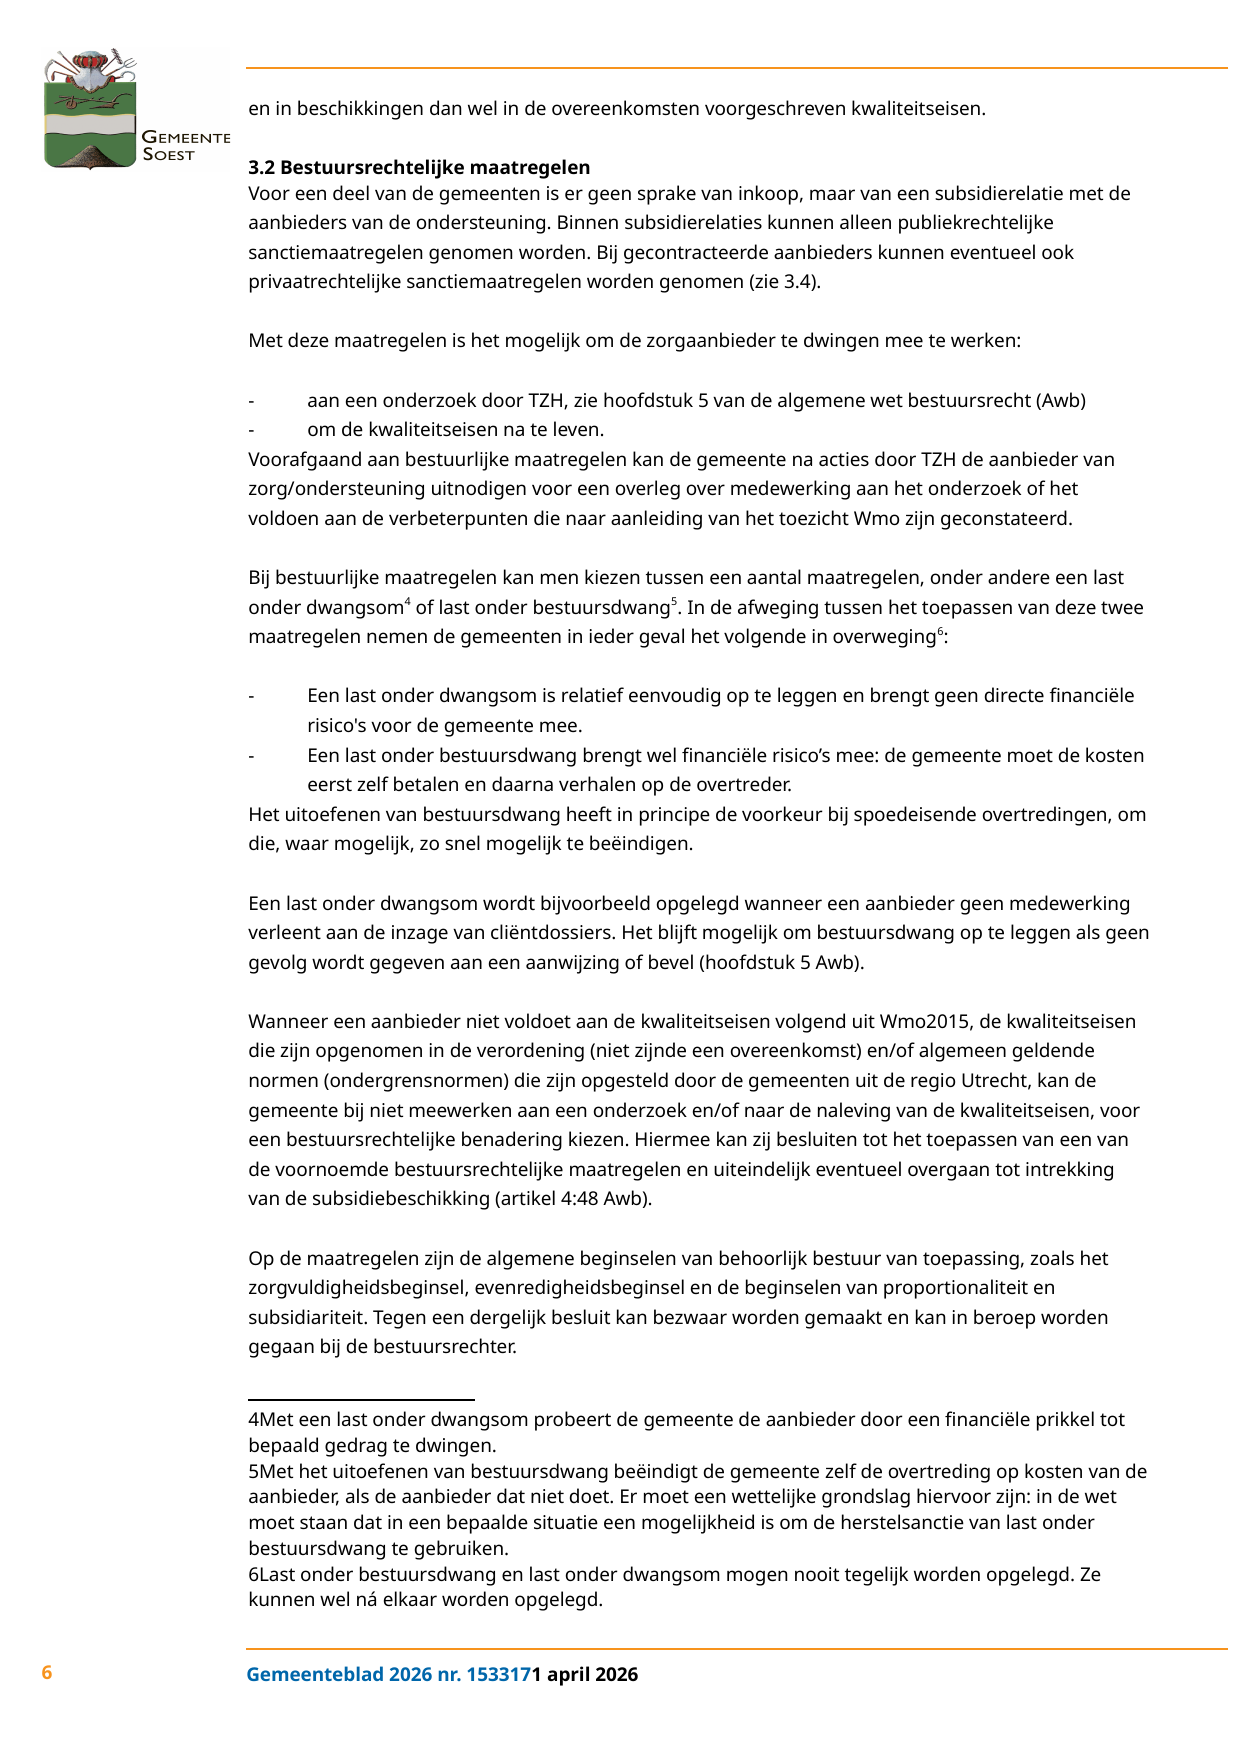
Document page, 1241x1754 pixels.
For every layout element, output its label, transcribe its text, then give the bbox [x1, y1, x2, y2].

text Voorafgaand aan bestuurlijke maatregelen kan de gemeente na acties door TZH de aanbieder van zorg/ondersteuning uitnodigen voor een overleg over medewerking aan het onderzoek of het voldoen aan de verbeterpunten die naar aanleiding van het toezicht Wmo zijn geconstateerd. [248, 446, 1152, 531]
text en in beschikkingen dan wel in de overeenkomsten voorgeschreven kwaliteitseisen. [248, 95, 1152, 121]
text Op de maatregelen zijn de algemene beginselen van behoorlijk bestuur van toepassing, zoals het zorgvuldigheidsbeginsel, evenredigheidsbeginsel en de beginselen van proportionaliteit en subsidiariteit. Tegen een dergelijk besluit kan bezwaar worden gemaakt en kan in beroep worden gegaan bij de bestuursrechter. [248, 1245, 1152, 1359]
list Een last onder bestuursdwang brengt wel financiële risico’s mee: de gemeente moet de kosten eerst zelf betalen en daarna verhalen op de overtreder. [248, 742, 1152, 797]
text Last onder bestuursdwang en last onder dwangsom mogen nooit tegelijk worden opgelegd. Ze kunnen wel ná elkaar worden opgelegd. [248, 1561, 1152, 1612]
text 3.2 Bestuursrechtelijke maatregelen [248, 154, 1152, 180]
text Met het uitoefenen van bestuursdwang beëindigt de gemeente zelf de overtreding op kosten van de aanbieder, als de aanbieder dat niet doet. Er moet een wettelijke grondslag hiervoor zijn: in de wet moet staan dat in een bepaalde situatie een mogelijkheid is om de herstelsanctie van last onder bestuursdwang te gebruiken. [248, 1458, 1152, 1561]
text Met deze maatregelen is het mogelijk om de zorgaanbieder te dwingen mee te werken: [248, 328, 1152, 353]
text Bij bestuurlijke maatregelen kan men kiezen tussen een aantal maatregelen, onder andere een last onder dwangsom of last onder bestuursdwang. In de afweging tussen het toepassen van deze twee maatregelen nemen de gemeenten in ieder geval het volgende in overweging: [248, 564, 1152, 649]
list om de kwaliteitseisen na te leven. [248, 416, 1152, 442]
text Het uitoefenen van bestuursdwang heeft in principe de voorkeur bij spoedeisende overtredingen, om die, waar mogelijk, zo snel mogelijk te beëindigen. [248, 801, 1152, 856]
text Een last onder dwangsom wordt bijvoorbeeld opgelegd wanneer een aanbieder geen medewerking verleent aan de inzage van cliëntdossiers. Het blijft mogelijk om bestuursdwang op te leggen als geen gevolg wordt gegeven aan een aanwijzing of bevel (hoofdstuk 5 Awb). [248, 890, 1152, 974]
picture [41, 47, 231, 172]
text Voor een deel van de gemeenten is er geen sprake van inkoop, maar van een subsidierelatie met de aanbieders van de ondersteuning. Binnen subsidierelaties kunnen alleen publiekrechtelijke sanctiemaatregelen genomen worden. Bij gecontracteerde aanbieders kunnen eventueel ook privaatrechtelijke sanctiemaatregelen worden genomen (zie 3.4). [248, 180, 1152, 294]
text Met een last onder dwangsom probeert de gemeente de aanbieder door een financiële prikkel tot bepaald gedrag te dwingen. [248, 1406, 1152, 1458]
list Een last onder dwangsom is relatief eenvoudig op te leggen en brengt geen directe financiële risico's voor de gemeente mee. [248, 683, 1152, 738]
list aan een onderzoek door TZH, zie hoofdstuk 5 van de algemene wet bestuursrecht (Awb) [248, 387, 1152, 412]
text Wanneer een aanbieder niet voldoet aan de kwaliteitseisen volgend uit Wmo2015, de kwaliteitseisen die zijn opgenomen in de verordening (niet zijnde een overeenkomst) en/of algemeen geldende normen (ondergrensnormen) die zijn opgesteld door de gemeenten uit de regio Utrecht, kan de gemeente bij niet meewerken aan een onderzoek en/of naar de naleving van de kwaliteitseisen, voor een bestuursrechtelijke benadering kiezen. Hiermee kan zij besluiten tot het toepassen van een van de voornoemde bestuursrechtelijke maatregelen en uiteindelijk eventueel overgaan tot intrekking van de subsidiebeschikking (artikel 4:48 Awb). [248, 1008, 1152, 1211]
